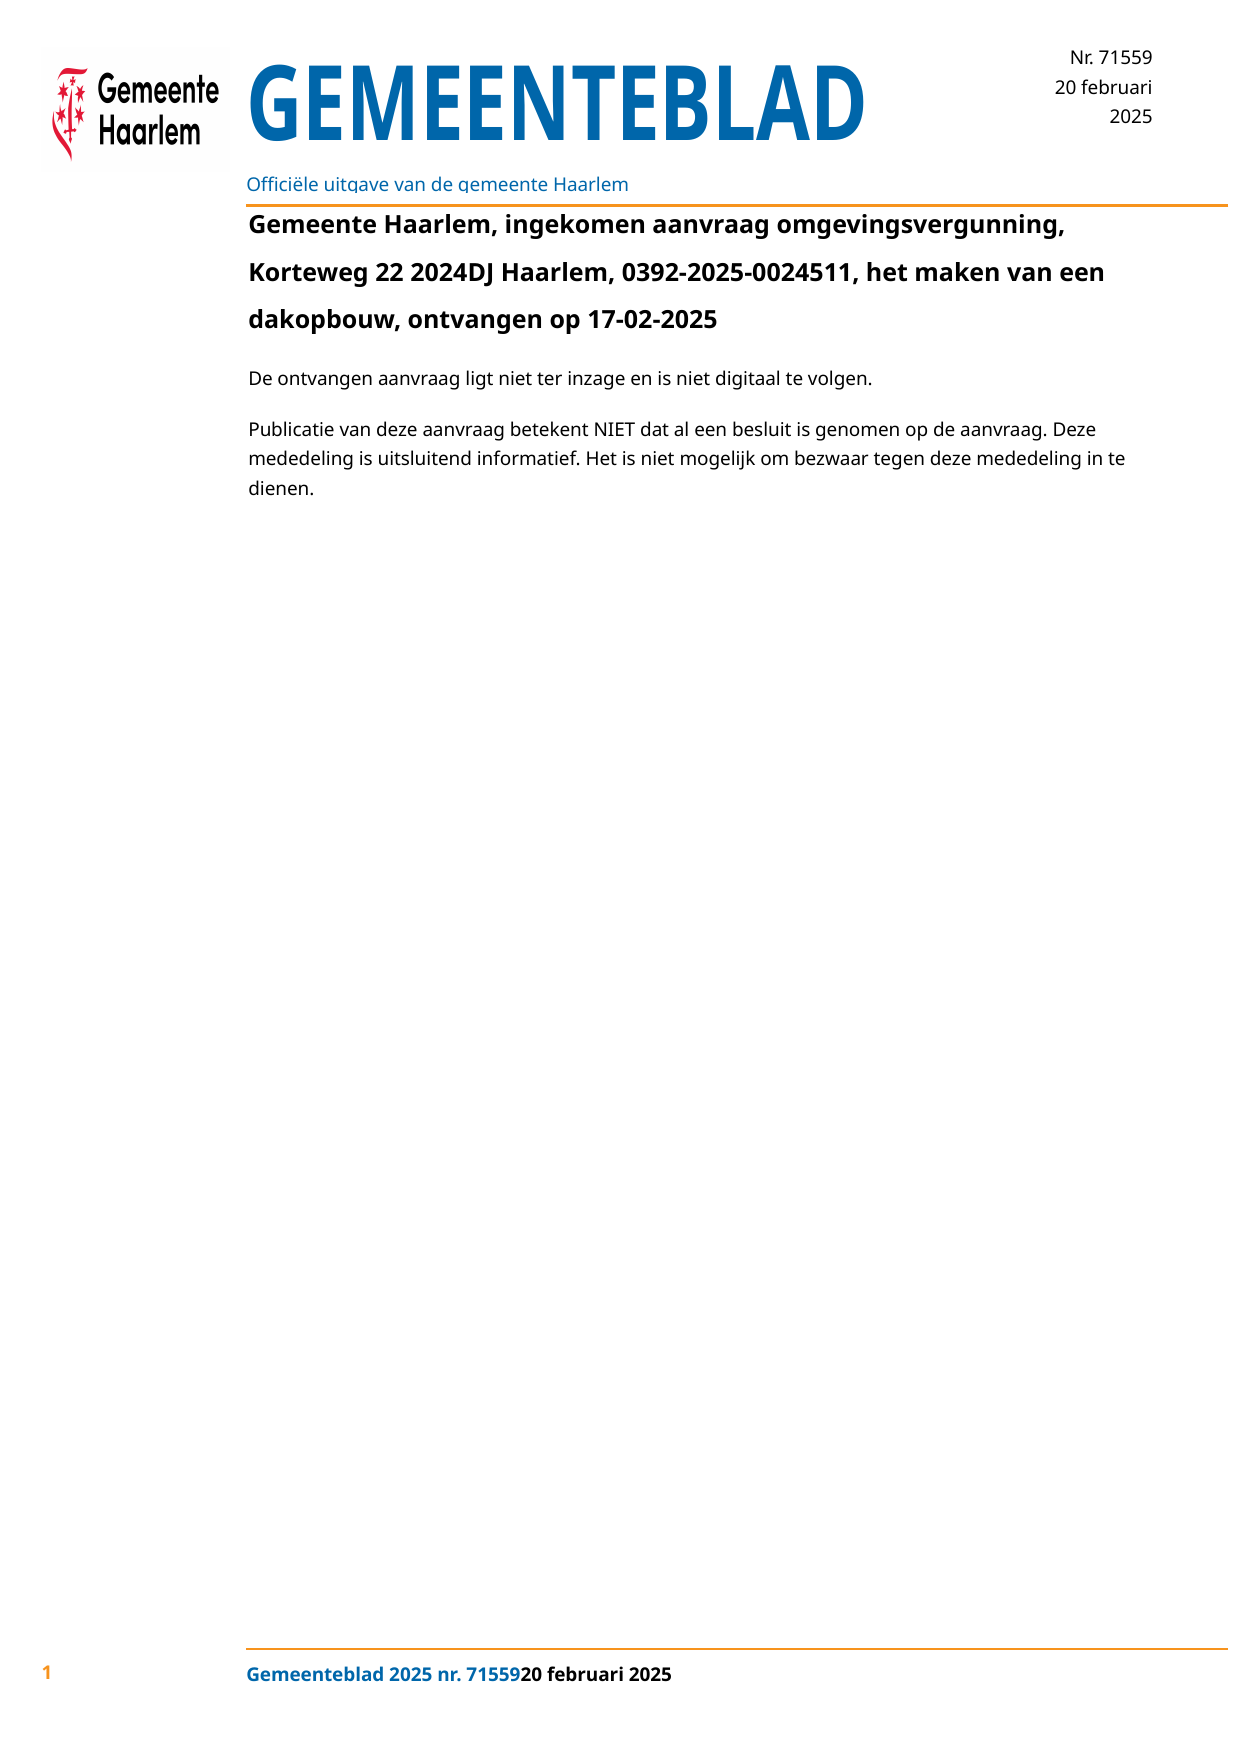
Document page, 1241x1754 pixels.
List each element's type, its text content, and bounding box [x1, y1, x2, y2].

text Gemeente Haarlem, ingekomen aanvraag omgevingsvergunning, Korteweg 22 2024DJ Haarlem, 0392-2025-0024511, het maken van een dakopbouw, ontvangen op 17-02-2025 [248, 207, 1152, 336]
picture [41, 47, 231, 172]
text De ontvangen aanvraag ligt niet ter inzage en is niet digitaal te volgen. [248, 366, 1152, 391]
text Publicatie van deze aanvraag betekent NIET dat al een besluit is genomen op de aanvraag. Deze mededeling is uitsluitend informatief. Het is niet mogelijk om bezwaar tegen deze mededeling in te dienen. [248, 416, 1152, 501]
